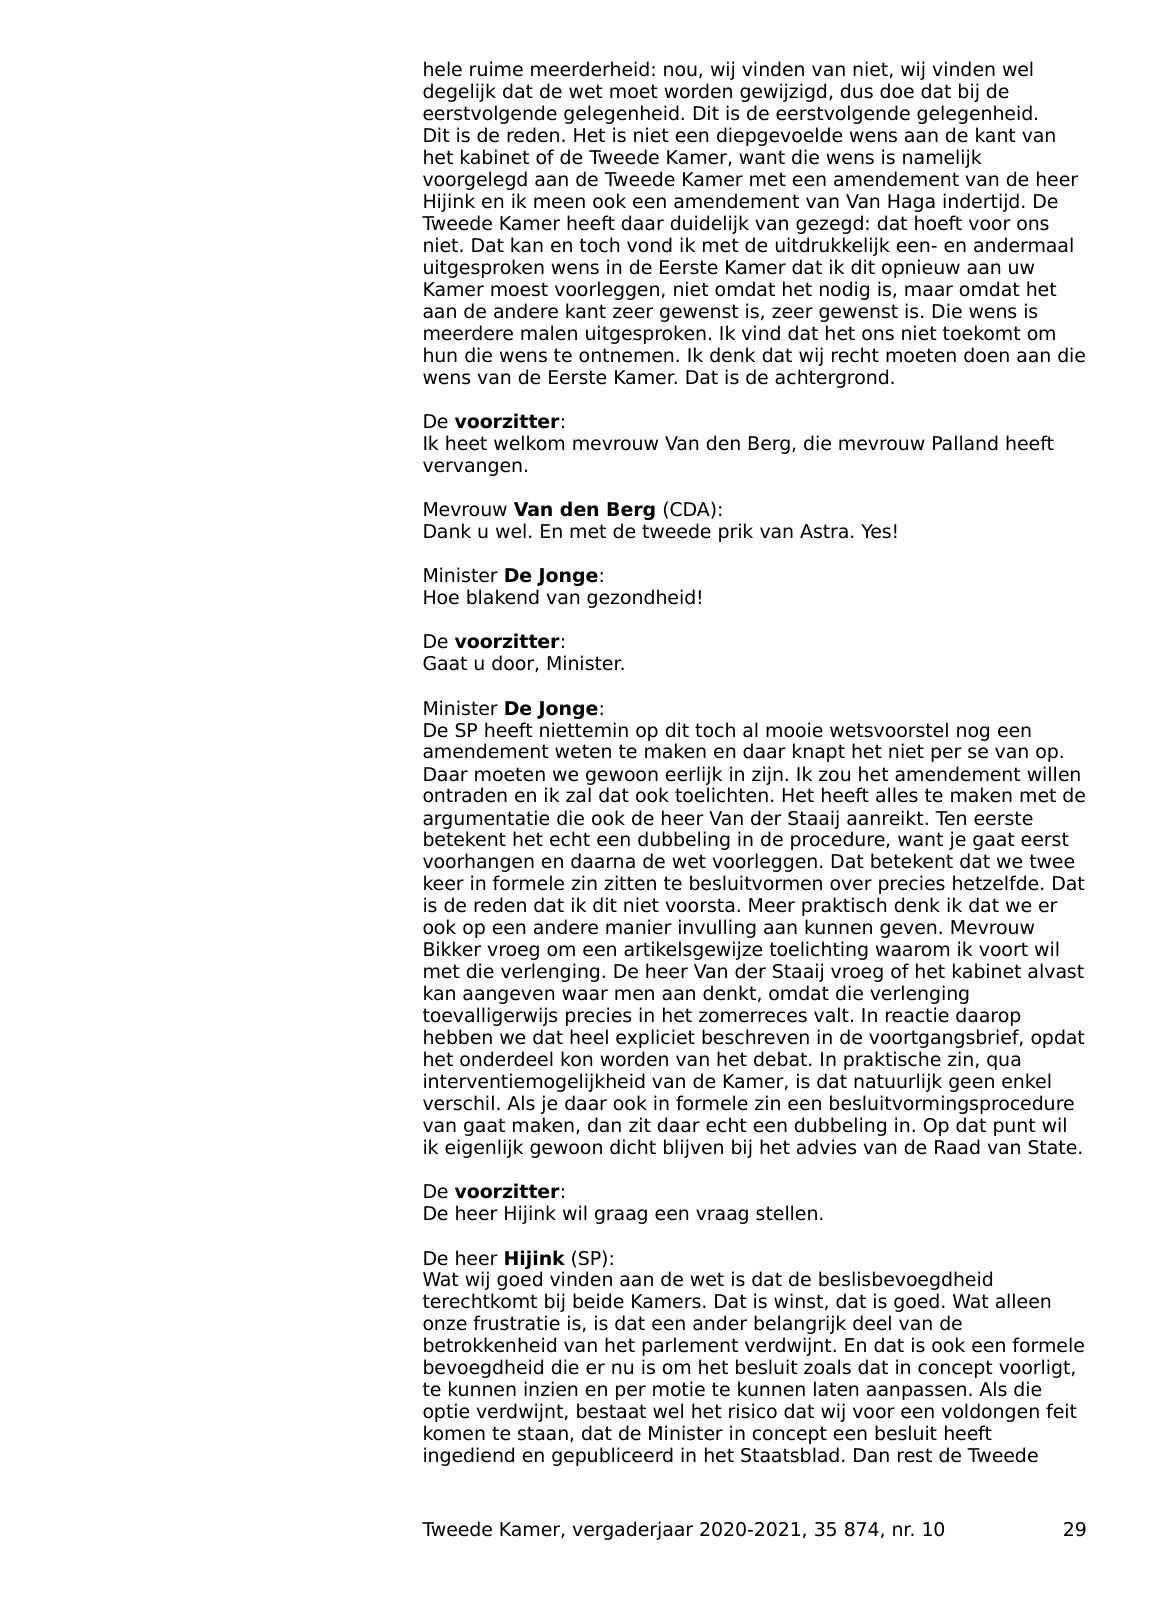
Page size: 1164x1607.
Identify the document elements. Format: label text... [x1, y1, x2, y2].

text Dit is de reden. Het is niet een diepgevoelde wens aan de kant van het kabinet of de Tweede Kamer, want die wens is namelijk voorgelegd aan de Tweede Kamer met een amendement van de heer Hijink en ik meen ook een amendement van Van Haga indertijd. De Tweede Kamer heeft daar duidelijk van gezegd: dat hoeft voor ons niet. Dat kan en toch vond ik met de uitdrukkelijk een- en andermaal uitgesproken wens in de Eerste Kamer dat ik dit opnieuw aan uw Kamer moest voorleggen, niet omdat het nodig is, maar omdat het aan de andere kant zeer gewenst is, zeer gewenst is. Die wens is meerdere malen uitgesproken. Ik vind dat het ons niet toekomt om hun die wens te ontnemen. Ik denk dat wij recht moeten doen aan die wens van de Eerste Kamer. Dat is de achtergrond. [422, 125, 1087, 389]
text Hoe blakend van gezondheid! [422, 587, 1087, 609]
text Mevrouw Van den Berg (CDA): [422, 499, 1087, 521]
text Minister De Jonge: [422, 565, 1087, 587]
text Ik heet welkom mevrouw Van den Berg, die mevrouw Palland heeft vervangen. [422, 433, 1087, 477]
text Dank u wel. En met de tweede prik van Astra. Yes! [422, 521, 1087, 543]
text Minister De Jonge: [422, 697, 1087, 719]
text De voorzitter: [422, 411, 1087, 433]
text De heer Hijink wil graag een vraag stellen. [422, 1203, 1087, 1225]
text De voorzitter: [422, 631, 1087, 653]
text De heer Hijink (SP): [422, 1247, 1087, 1269]
text hele ruime meerderheid: nou, wij vinden van niet, wij vinden wel degelijk dat de wet moet worden gewijzigd, dus doe dat bij de eerstvolgende gelegenheid. Dit is de eerstvolgende gelegenheid. [422, 59, 1087, 125]
text Gaat u door, Minister. [422, 653, 1087, 675]
text De SP heeft niettemin op dit toch al mooie wetsvoorstel nog een amendement weten te maken en daar knapt het niet per se van op. Daar moeten we gewoon eerlijk in zijn. Ik zou het amendement willen ontraden en ik zal dat ook toelichten. Het heeft alles te maken met de argumentatie die ook de heer Van der Staaij aanreikt. Ten eerste betekent het echt een dubbeling in de procedure, want je gaat eerst voorhangen en daarna de wet voorleggen. Dat betekent dat we twee keer in formele zin zitten te besluitvormen over precies hetzelfde. Dat is de reden dat ik dit niet voorsta. Meer praktisch denk ik dat we er ook op een andere manier invulling aan kunnen geven. Mevrouw Bikker vroeg om een artikelsgewijze toelichting waarom ik voort wil met die verlenging. De heer Van der Staaij vroeg of het kabinet alvast kan aangeven waar men aan denkt, omdat die verlenging toevalligerwijs precies in het zomerreces valt. In reactie daarop hebben we dat heel expliciet beschreven in de voortgangsbrief, opdat het onderdeel kon worden van het debat. In praktische zin, qua interventiemogelijkheid van de Kamer, is dat natuurlijk geen enkel verschil. Als je daar ook in formele zin een besluitvormingsprocedure van gaat maken, dan zit daar echt een dubbeling in. Op dat punt wil ik eigenlijk gewoon dicht blijven bij het advies van de Raad van State. [422, 719, 1087, 1159]
text De voorzitter: [422, 1181, 1087, 1203]
text Wat wij goed vinden aan de wet is dat de beslisbevoegdheid terechtkomt bij beide Kamers. Dat is winst, dat is goed. Wat alleen onze frustratie is, is dat een ander belangrijk deel van de betrokkenheid van het parlement verdwijnt. En dat is ook een formele bevoegdheid die er nu is om het besluit zoals dat in concept voorligt, te kunnen inzien en per motie te kunnen laten aanpassen. Als die optie verdwijnt, bestaat wel het risico dat wij voor een voldongen feit komen te staan, dat de Minister in concept een besluit heeft ingediend en gepubliceerd in het Staatsblad. Dan rest de Tweede [422, 1269, 1087, 1467]
